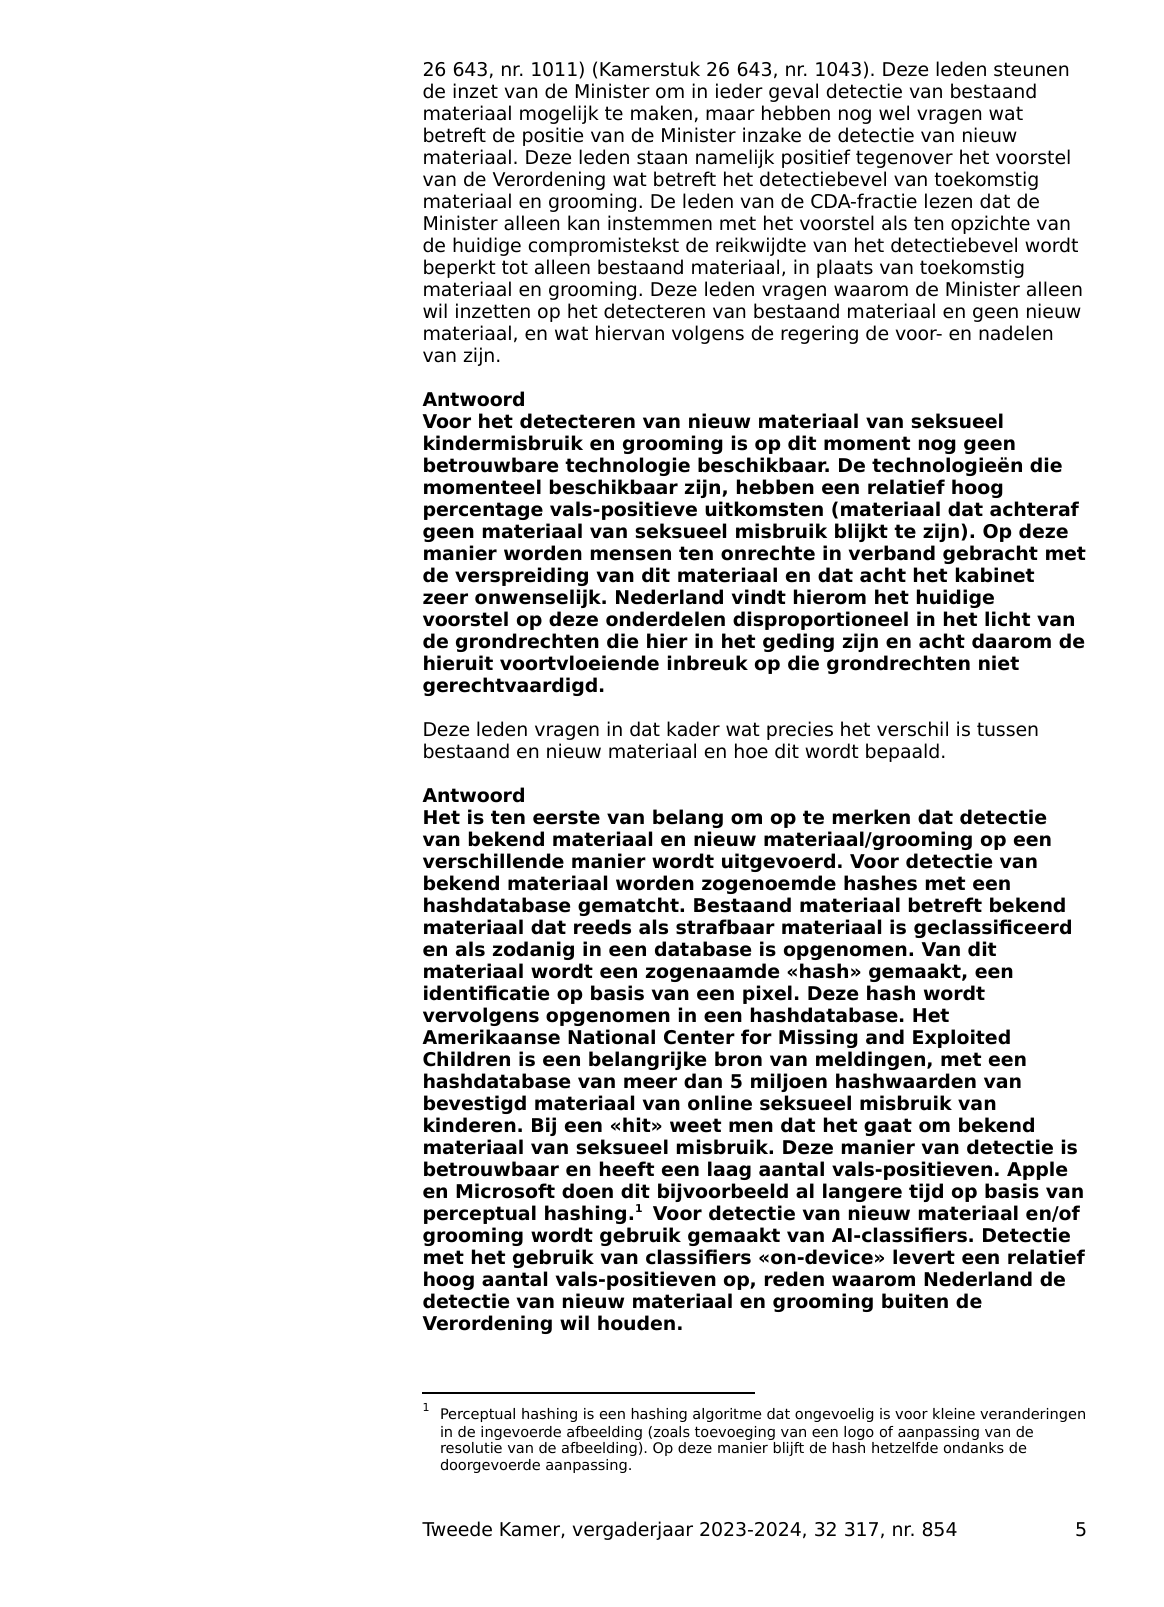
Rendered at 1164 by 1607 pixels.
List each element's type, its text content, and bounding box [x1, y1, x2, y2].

text Antwoord [422, 389, 1087, 411]
text 26 643, nr. 1011) (Kamerstuk 26 643, nr. 1043). Deze leden steunen de inzet van de Minister om in ieder geval detectie van bestaand materiaal mogelijk te maken, maar hebben nog wel vragen wat betreft de positie van de Minister inzake de detectie van nieuw materiaal. Deze leden staan namelijk positief tegenover het voorstel van de Verordening wat betreft het detectiebevel van toekomstig materiaal en grooming. De leden van de CDA-fractie lezen dat de Minister alleen kan instemmen met het voorstel als ten opzichte van de huidige compromistekst de reikwijdte van het detectiebevel wordt beperkt tot alleen bestaand materiaal, in plaats van toekomstig materiaal en grooming. Deze leden vragen waarom de Minister alleen wil inzetten op het detecteren van bestaand materiaal en geen nieuw materiaal, en wat hiervan volgens de regering de voor- en nadelen van zijn. [422, 59, 1087, 367]
text Perceptual hashing is een hashing algoritme dat ongevoelig is voor kleine veranderingen in de ingevoerde afbeelding (zoals toevoeging van een logo of aanpassing van de resolutie van de afbeelding). Op deze manier blijft de hash hetzelfde ondanks de doorgevoerde aanpassing. [422, 1402, 1087, 1474]
text Het is ten eerste van belang om op te merken dat detectie van bekend materiaal en nieuw materiaal/grooming op een verschillende manier wordt uitgevoerd. Voor detectie van bekend materiaal worden zogenoemde hashes met een hashdatabase gematcht. Bestaand materiaal betreft bekend materiaal dat reeds als strafbaar materiaal is geclassificeerd en als zodanig in een database is opgenomen. Van dit materiaal wordt een zogenaamde «hash» gemaakt, een identificatie op basis van een pixel. Deze hash wordt vervolgens opgenomen in een hashdatabase. Het Amerikaanse National Center for Missing and Exploited Children is een belangrijke bron van meldingen, met een hashdatabase van meer dan 5 miljoen hashwaarden van bevestigd materiaal van online seksueel misbruik van kinderen. Bij een «hit» weet men dat het gaat om bekend materiaal van seksueel misbruik. Deze manier van detectie is betrouwbaar en heeft een laag aantal vals-positieven. Apple en Microsoft doen dit bijvoorbeeld al langere tijd op basis van perceptual hashing. Voor detectie van nieuw materiaal en/of grooming wordt gebruik gemaakt van AI-classifiers. Detectie met het gebruik van classifiers «on-device» levert een relatief hoog aantal vals-positieven op, reden waarom Nederland de detectie van nieuw materiaal en grooming buiten de Verordening wil houden. [422, 807, 1087, 1334]
text Antwoord [422, 785, 1087, 807]
text Deze leden vragen in dat kader wat precies het verschil is tussen bestaand en nieuw materiaal en hoe dit wordt bepaald. [422, 719, 1087, 763]
text Voor het detecteren van nieuw materiaal van seksueel kindermisbruik en grooming is op dit moment nog geen betrouwbare technologie beschikbaar. De technologieën die momenteel beschikbaar zijn, hebben een relatief hoog percentage vals-positieve uitkomsten (materiaal dat achteraf geen materiaal van seksueel misbruik blijkt te zijn). Op deze manier worden mensen ten onrechte in verband gebracht met de verspreiding van dit materiaal en dat acht het kabinet zeer onwenselijk. Nederland vindt hierom het huidige voorstel op deze onderdelen disproportioneel in het licht van de grondrechten die hier in het geding zijn en acht daarom de hieruit voortvloeiende inbreuk op die grondrechten niet gerechtvaardigd. [422, 411, 1087, 697]
